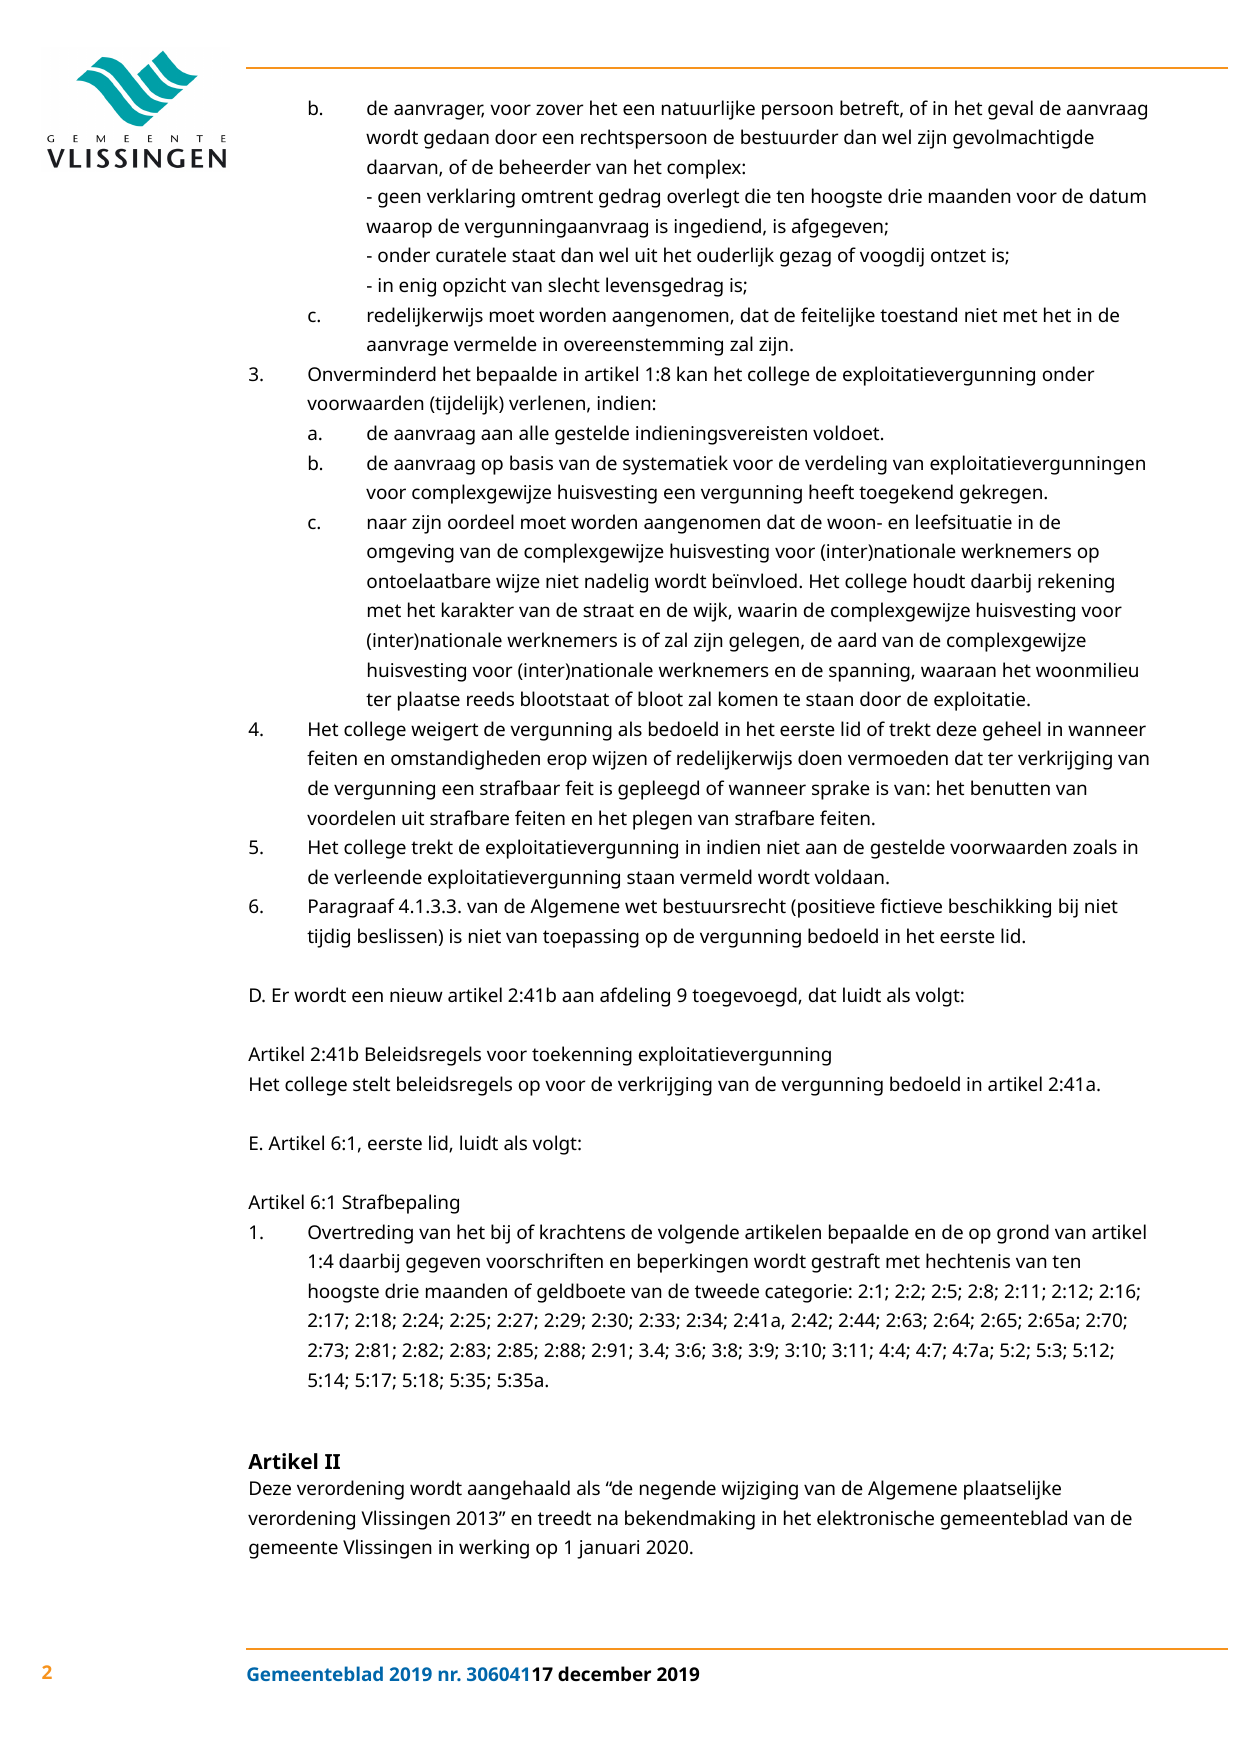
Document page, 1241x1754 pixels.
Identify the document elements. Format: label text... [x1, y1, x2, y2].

list Onverminderd het bepaalde in artikel 1:8 kan het college de exploitatievergunning onder voorwaarden (tijdelijk) verlenen, indien: [248, 361, 1152, 416]
list naar zijn oordeel moet worden aangenomen dat de woon- en leefsituatie in de omgeving van de complexgewijze huisvesting voor (inter)nationale werknemers op ontoelaatbare wijze niet nadelig wordt beïnvloed. Het college houdt daarbij rekening met het karakter van de straat en de wijk, waarin de complexgewijze huisvesting voor (inter)nationale werknemers is of zal zijn gelegen, de aard van de complexgewijze huisvesting voor (inter)nationale werknemers en de spanning, waaraan het woonmilieu ter plaatse reeds blootstaat of bloot zal komen te staan door de exploitatie. [307, 509, 1152, 712]
list de aanvrager, voor zover het een natuurlijke persoon betreft, of in het geval de aanvraag wordt gedaan door een rechtspersoon de bestuurder dan wel zijn gevolmachtigde daarvan, of de beheerder van het complex: [307, 95, 1152, 180]
picture [41, 47, 231, 172]
text D. Er wordt een nieuw artikel 2:41b aan afdeling 9 toegevoegd, dat luidt als volgt: [248, 982, 1152, 1008]
list Paragraaf 4.1.3.3. van de Algemene wet bestuursrecht (positieve fictieve beschikking bij niet tijdig beslissen) is niet van toepassing op de vergunning bedoeld in het eerste lid. [248, 893, 1152, 949]
text Het college stelt beleidsregels op voor de verkrijging van de vergunning bedoeld in artikel 2:41a. [248, 1071, 1152, 1097]
text Artikel 2:41b Beleidsregels voor toekenning exploitatievergunning [248, 1041, 1152, 1067]
list Overtreding van het bij of krachtens de volgende artikelen bepaalde en de op grond van artikel 1:4 daarbij gegeven voorschriften en beperkingen wordt gestraft met hechtenis van ten hoogste drie maanden of geldboete van de tweede categorie: 2:1; 2:2; 2:5; 2:8; 2:11; 2:12; 2:16; 2:17; 2:18; 2:24; 2:25; 2:27; 2:29; 2:30; 2:33; 2:34; 2:41a, 2:42; 2:44; 2:63; 2:64; 2:65; 2:65a; 2:70; 2:73; 2:81; 2:82; 2:83; 2:85; 2:88; 2:91; 3.4; 3:6; 3:8; 3:9; 3:10; 3:11; 4:4; 4:7; 4:7a; 5:2; 5:3; 5:12; 5:14; 5:17; 5:18; 5:35; 5:35a. [248, 1219, 1152, 1393]
list - onder curatele staat dan wel uit het ouderlijk gezag of voogdij ontzet is; [307, 243, 1152, 268]
text Artikel 6:1 Strafbepaling [248, 1189, 1152, 1215]
list - in enig opzicht van slecht levensgedrag is; [307, 272, 1152, 298]
list Het college weigert de vergunning als bedoeld in het eerste lid of trekt deze geheel in wanneer feiten en omstandigheden erop wijzen of redelijkerwijs doen vermoeden dat ter verkrijging van de vergunning een strafbaar feit is gepleegd of wanneer sprake is van: het benutten van voordelen uit strafbare feiten en het plegen van strafbare feiten. [248, 716, 1152, 831]
list redelijkerwijs moet worden aangenomen, dat de feitelijke toestand niet met het in de aanvrage vermelde in overeenstemming zal zijn. [307, 302, 1152, 357]
list de aanvraag aan alle gestelde indieningsvereisten voldoet. [307, 420, 1152, 446]
list de aanvraag op basis van de systematiek voor de verdeling van exploitatievergunningen voor complexgewijze huisvesting een vergunning heeft toegekend gekregen. [307, 450, 1152, 505]
text E. Artikel 6:1, eerste lid, luidt als volgt: [248, 1130, 1152, 1156]
list - geen verklaring omtrent gedrag overlegt die ten hoogste drie maanden voor de datum waarop de vergunningaanvraag is ingediend, is afgegeven; [307, 183, 1152, 239]
text Artikel II [248, 1447, 1152, 1475]
list Het college trekt de exploitatievergunning in indien niet aan de gestelde voorwaarden zoals in de verleende exploitatievergunning staan vermeld wordt voldaan. [248, 834, 1152, 890]
text Deze verordening wordt aangehaald als “de negende wijziging van de Algemene plaatselijke verordening Vlissingen 2013” en treedt na bekendmaking in het elektronische gemeenteblad van de gemeente Vlissingen in werking op 1 januari 2020. [248, 1475, 1152, 1560]
